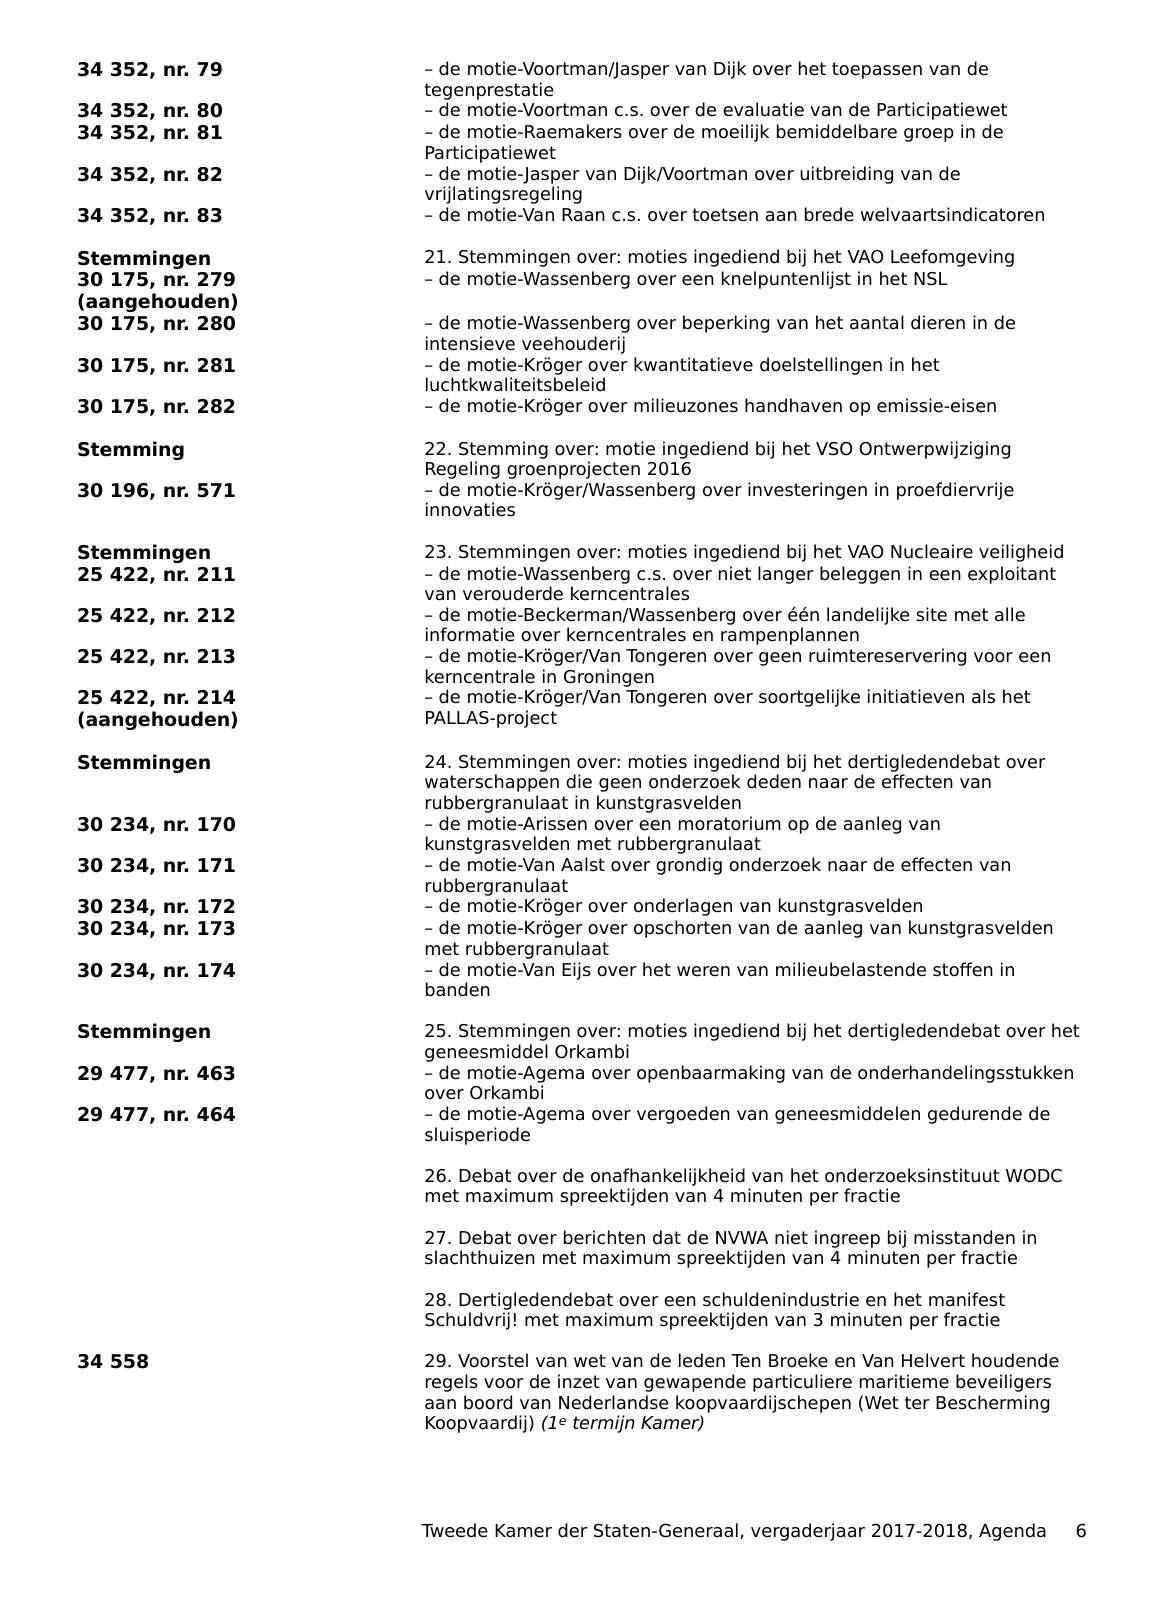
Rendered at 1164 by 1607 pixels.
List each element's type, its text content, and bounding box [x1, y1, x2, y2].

table_cell [77, 1331, 401, 1351]
table_cell – de motie-Kröger over onderlagen van kunstgrasvelden [418, 896, 1087, 918]
table_cell – de motie-Kröger/Wassenberg over investeringen in proefdiervrije innovaties [418, 480, 1087, 521]
table_cell – de motie-Raemakers over de moeilijk bemiddelbare groep in de Participatiewet [418, 122, 1087, 163]
table_cell [401, 687, 418, 731]
table_cell [418, 731, 1087, 752]
table_cell [401, 814, 418, 855]
table_cell [401, 855, 418, 896]
table_cell [401, 1166, 418, 1207]
table_cell [77, 418, 401, 438]
table_cell [418, 1331, 1087, 1351]
table_cell 30 234, nr. 170 [77, 814, 401, 855]
table_cell 25 422, nr. 211 [77, 564, 401, 605]
table_cell [401, 418, 418, 438]
table_cell – de motie-Jasper van Dijk/Voortman over uitbreiding van de vrijlatingsregeling [418, 164, 1087, 205]
table_cell [401, 1021, 418, 1063]
table_cell [418, 1001, 1087, 1021]
table_cell [418, 1434, 1087, 1454]
table_cell – de motie-Wassenberg over een knelpuntenlijst in het NSL [418, 269, 1087, 313]
table_cell [77, 731, 401, 752]
table_cell 28. Dertigledendebat over een schuldenindustrie en het manifest Schuldvrij! met maximum spreektijden van 3 minuten per fractie [418, 1290, 1087, 1331]
table_cell – de motie-Van Raan c.s. over toetsen aan brede welvaartsindicatoren [418, 205, 1087, 227]
table_cell [401, 480, 418, 521]
table_cell 30 196, nr. 571 [77, 480, 401, 521]
table_cell [401, 227, 418, 247]
table_cell [77, 1145, 401, 1166]
table_cell [401, 1145, 418, 1166]
table_cell 30 234, nr. 174 [77, 960, 401, 1001]
table_cell [401, 355, 418, 396]
table_cell [418, 1269, 1087, 1289]
table_cell [401, 1207, 418, 1228]
table_cell [401, 100, 418, 122]
table_cell 29 477, nr. 463 [77, 1063, 401, 1104]
table_cell 30 175, nr. 281 [77, 355, 401, 396]
table_cell [401, 564, 418, 605]
table_cell [77, 521, 401, 542]
table_cell – de motie-Kröger over milieuzones handhaven op emissie-eisen [418, 396, 1087, 418]
table_cell [401, 59, 418, 100]
table_cell 34 352, nr. 83 [77, 205, 401, 227]
table_cell 30 175, nr. 279 (aangehouden) [77, 269, 401, 313]
table_cell – de motie-Van Aalst over grondig onderzoek naar de effecten van rubbergranulaat [418, 855, 1087, 896]
table_cell [401, 605, 418, 646]
table_cell [401, 1331, 418, 1351]
table_cell – de motie-Wassenberg over beperking van het aantal dieren in de intensieve veehouderij [418, 313, 1087, 354]
table_cell [418, 521, 1087, 542]
table_cell [77, 1207, 401, 1228]
table_cell 30 175, nr. 282 [77, 396, 401, 418]
table_cell 25 422, nr. 213 [77, 646, 401, 687]
table_cell 29. Voorstel van wet van de leden Ten Broeke en Van Helvert houdende regels voor de inzet van gewapende particuliere maritieme beveiligers aan boord van Nederlandse koopvaardijschepen (Wet ter Bescherming Koopvaardij) (1e termijn Kamer) [418, 1351, 1087, 1434]
table_cell [77, 1434, 401, 1454]
table_cell [401, 396, 418, 418]
table_cell [77, 1228, 401, 1269]
table_cell [77, 1290, 401, 1331]
table_cell [401, 1104, 418, 1145]
table_cell [401, 960, 418, 1001]
table_cell – de motie-Wassenberg c.s. over niet langer beleggen in een exploitant van verouderde kerncentrales [418, 564, 1087, 605]
table_cell [77, 1269, 401, 1289]
table_cell [401, 896, 418, 918]
table_cell [401, 1434, 418, 1454]
table_cell 25 422, nr. 212 [77, 605, 401, 646]
table_cell – de motie-Kröger over kwantitatieve doelstellingen in het luchtkwaliteitsbeleid [418, 355, 1087, 396]
table_cell 22. Stemming over: motie ingediend bij het VSO Ontwerpwijziging Regeling groenprojecten 2016 [418, 439, 1087, 480]
table_cell [77, 227, 401, 247]
table_cell – de motie-Agema over openbaarmaking van de onderhandelingsstukken over Orkambi [418, 1063, 1087, 1104]
table_cell 34 352, nr. 81 [77, 122, 401, 163]
table_cell – de motie-Kröger/Van Tongeren over geen ruimtereservering voor een kerncentrale in Groningen [418, 646, 1087, 687]
table_cell Stemming [77, 439, 401, 480]
table_cell [401, 542, 418, 563]
table_cell [401, 164, 418, 205]
table_cell 23. Stemmingen over: moties ingediend bij het VAO Nucleaire veiligheid [418, 542, 1087, 563]
table_cell 34 352, nr. 80 [77, 100, 401, 122]
table_cell [401, 313, 418, 354]
table_cell [401, 122, 418, 163]
table_cell [401, 269, 418, 313]
table_cell 29 477, nr. 464 [77, 1104, 401, 1145]
table_cell Stemmingen [77, 1021, 401, 1063]
table_cell [401, 646, 418, 687]
table_cell [418, 227, 1087, 247]
table_cell [401, 918, 418, 959]
table_cell [418, 1207, 1087, 1228]
table_cell [401, 1290, 418, 1331]
table_cell 26. Debat over de onafhankelijkheid van het onderzoeksinstituut WODC met maximum spreektijden van 4 minuten per fractie [418, 1166, 1087, 1207]
table_cell 21. Stemmingen over: moties ingediend bij het VAO Leefomgeving [418, 248, 1087, 269]
table_cell [401, 752, 418, 814]
table_cell 30 175, nr. 280 [77, 313, 401, 354]
table_cell [401, 248, 418, 269]
table_cell 30 234, nr. 172 [77, 896, 401, 918]
table_cell 24. Stemmingen over: moties ingediend bij het dertigledendebat over waterschappen die geen onderzoek deden naar de effecten van rubbergranulaat in kunstgrasvelden [418, 752, 1087, 814]
table_cell [401, 1269, 418, 1289]
table_cell [401, 1351, 418, 1434]
table_cell [77, 1166, 401, 1207]
table_cell [401, 1063, 418, 1104]
table_cell [401, 731, 418, 752]
table_cell 34 558 [77, 1351, 401, 1434]
table_cell 25. Stemmingen over: moties ingediend bij het dertigledendebat over het geneesmiddel Orkambi [418, 1021, 1087, 1063]
table_cell – de motie-Kröger over opschorten van de aanleg van kunstgrasvelden met rubbergranulaat [418, 918, 1087, 959]
table_cell – de motie-Voortman/Jasper van Dijk over het toepassen van de tegenprestatie [418, 59, 1087, 100]
table_cell 30 234, nr. 171 [77, 855, 401, 896]
table_cell – de motie-Voortman c.s. over de evaluatie van de Participatiewet [418, 100, 1087, 122]
table_cell [401, 205, 418, 227]
table_cell [401, 521, 418, 542]
table_cell [401, 1001, 418, 1021]
table_cell [401, 439, 418, 480]
table_cell – de motie-Van Eijs over het weren van milieubelastende stoffen in banden [418, 960, 1087, 1001]
table_cell [77, 1001, 401, 1021]
table_cell Stemmingen [77, 752, 401, 814]
table_cell 34 352, nr. 82 [77, 164, 401, 205]
table_cell 27. Debat over berichten dat de NVWA niet ingreep bij misstanden in slachthuizen met maximum spreektijden van 4 minuten per fractie [418, 1228, 1087, 1269]
table_cell – de motie-Beckerman/Wassenberg over één landelijke site met alle informatie over kerncentrales en rampenplannen [418, 605, 1087, 646]
table_cell Stemmingen [77, 248, 401, 269]
table_cell [401, 1228, 418, 1269]
table_cell 34 352, nr. 79 [77, 59, 401, 100]
table_cell [418, 1145, 1087, 1166]
table_cell – de motie-Arissen over een moratorium op de aanleg van kunstgrasvelden met rubbergranulaat [418, 814, 1087, 855]
table_cell – de motie-Kröger/Van Tongeren over soortgelijke initiatieven als het PALLAS-project [418, 687, 1087, 731]
table_cell Stemmingen [77, 542, 401, 563]
table_cell [418, 418, 1087, 438]
table_cell 30 234, nr. 173 [77, 918, 401, 959]
table_cell 25 422, nr. 214 (aangehouden) [77, 687, 401, 731]
table_cell – de motie-Agema over vergoeden van geneesmiddelen gedurende de sluisperiode [418, 1104, 1087, 1145]
